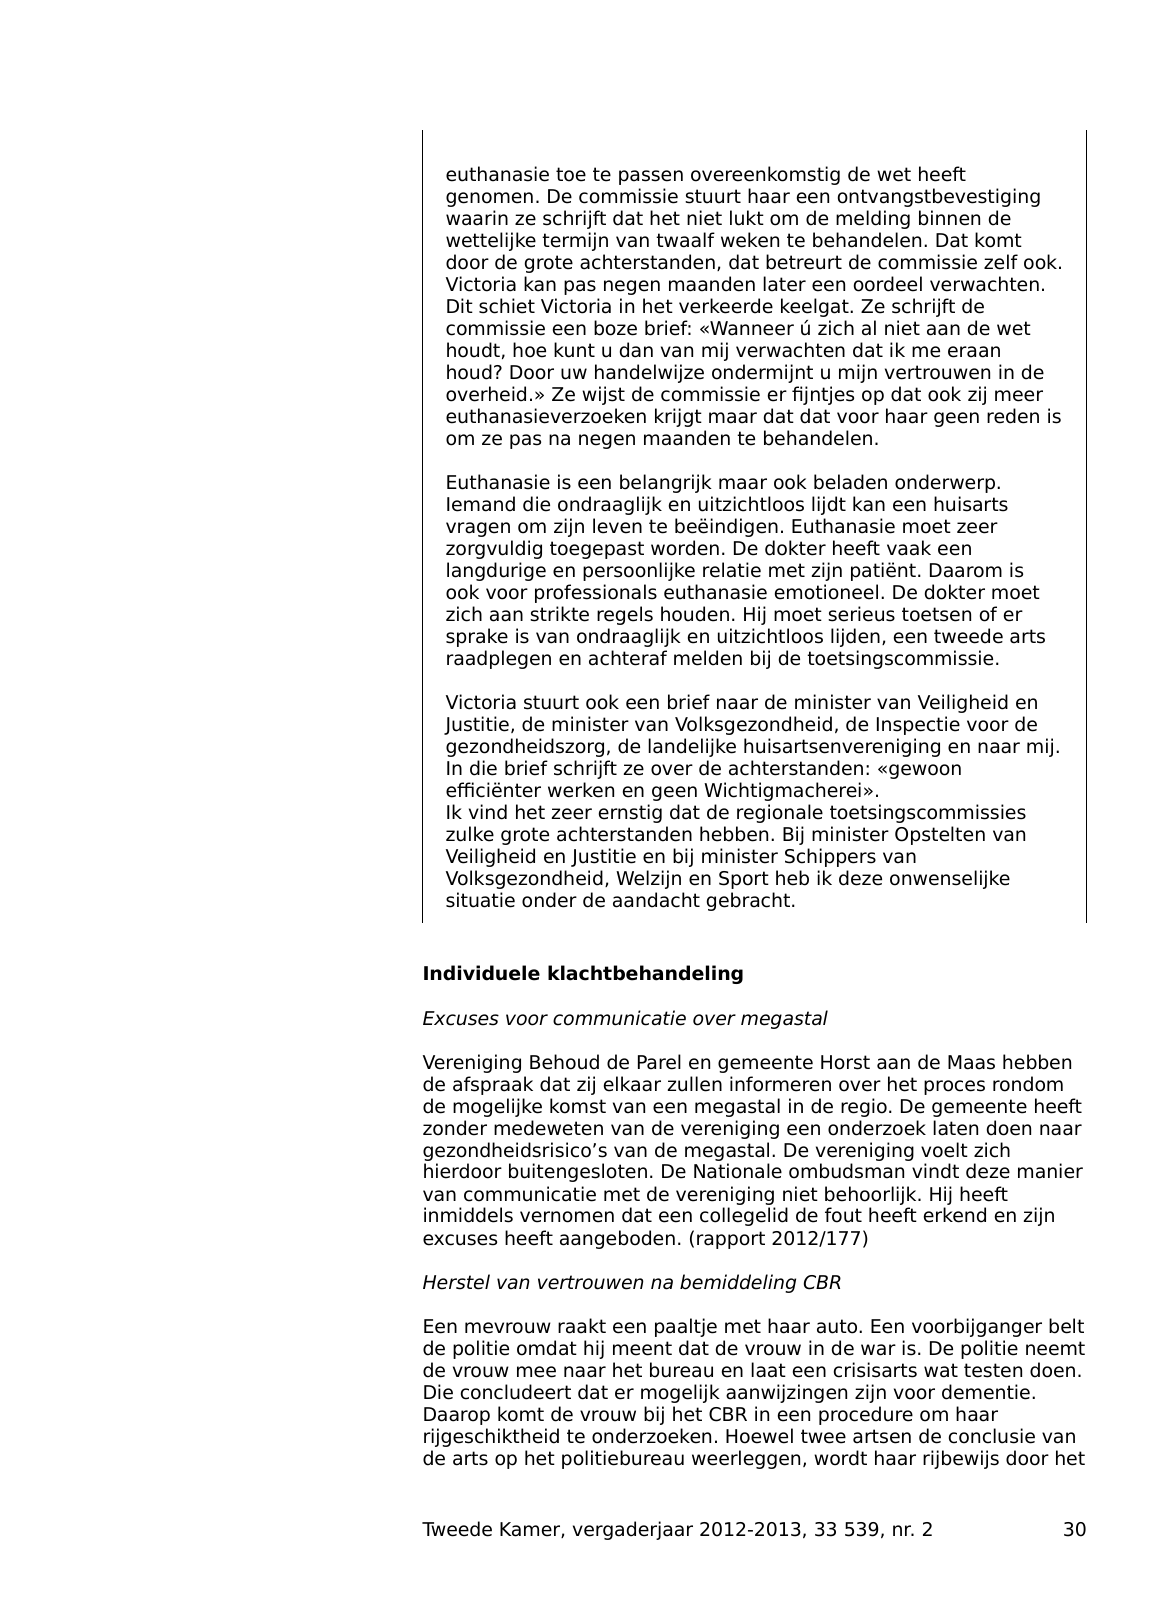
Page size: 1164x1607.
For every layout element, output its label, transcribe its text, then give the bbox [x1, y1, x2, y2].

table_header euthanasie toe te passen overeenkomstig de wet heeft genomen. De commissie stuurt haar een ontvangstbevestiging waarin ze schrijft dat het niet lukt om de melding binnen de wettelijke termijn van twaalf weken te behandelen. Dat komt door de grote achterstanden, dat betreurt de commissie zelf ook. Victoria kan pas negen maanden later een oordeel verwachten. Dit schiet Victoria in het verkeerde keelgat. Ze schrijft de commissie een boze brief: «Wanneer ú zich al niet aan de wet houdt, hoe kunt u dan van mij verwachten dat ik me eraan houd? Door uw handelwijze ondermijnt u mijn vertrouwen in de overheid.» Ze wijst de commissie er fijntjes op dat ook zij meer euthanasieverzoeken krijgt maar dat dat voor haar geen reden is om ze pas na negen maanden te behandelen. Euthanasie is een belangrijk maar ook beladen onderwerp. Iemand die ondraaglijk en uitzichtloos lijdt kan een huisarts vragen om zijn leven te beëindigen. Euthanasie moet zeer zorgvuldig toegepast worden. De dokter heeft vaak een langdurige en persoonlijke relatie met zijn patiënt. Daarom is ook voor professionals euthanasie emotioneel. De dokter moet zich aan strikte regels houden. Hij moet serieus toetsen of er sprake is van ondraaglijk en uitzichtloos lijden, een tweede arts raadplegen en achteraf melden bij de toetsingscommissie. Victoria stuurt ook een brief naar de minister van Veiligheid en Justitie, de minister van Volksgezondheid, de Inspectie voor de gezondheidszorg, de landelijke huisartsenvereniging en naar mij. In die brief schrijft ze over de achterstanden: «gewoon efficiënter werken en geen Wichtigmacherei». Ik vind het zeer ernstig dat de regionale toetsingscommissies zulke grote achterstanden hebben. Bij minister Opstelten van Veiligheid en Justitie en bij minister Schippers van Volksgezondheid, Welzijn en Sport heb ik deze onwenselijke situatie onder de aandacht gebracht. [423, 130, 1086, 923]
text Een mevrouw raakt een paaltje met haar auto. Een voorbijganger belt de politie omdat hij meent dat de vrouw in de war is. De politie neemt de vrouw mee naar het bureau en laat een crisisarts wat testen doen. Die concludeert dat er mogelijk aanwijzingen zijn voor dementie. Daarop komt de vrouw bij het CBR in een procedure om haar rijgeschiktheid te onderzoeken. Hoewel twee artsen de conclusie van de arts op het politiebureau weerleggen, wordt haar rijbewijs door het [422, 1316, 1087, 1469]
subtitle Herstel van vertrouwen na bemiddeling CBR [422, 1272, 1087, 1293]
text Vereniging Behoud de Parel en gemeente Horst aan de Maas hebben de afspraak dat zij elkaar zullen informeren over het proces rondom de mogelijke komst van een megastal in de regio. De gemeente heeft zonder medeweten van de vereniging een onderzoek laten doen naar gezondheidsrisico’s van de megastal. De vereniging voelt zich hierdoor buitengesloten. De Nationale ombudsman vindt deze manier van communicatie met de vereniging niet behoorlijk. Hij heeft inmiddels vernomen dat een collegelid de fout heeft erkend en zijn excuses heeft aangeboden. (rapport 2012/177) [422, 1052, 1087, 1249]
subtitle Excuses voor communicatie over megastal [422, 1007, 1087, 1029]
subtitle Individuele klachtbehandeling [422, 963, 1087, 985]
